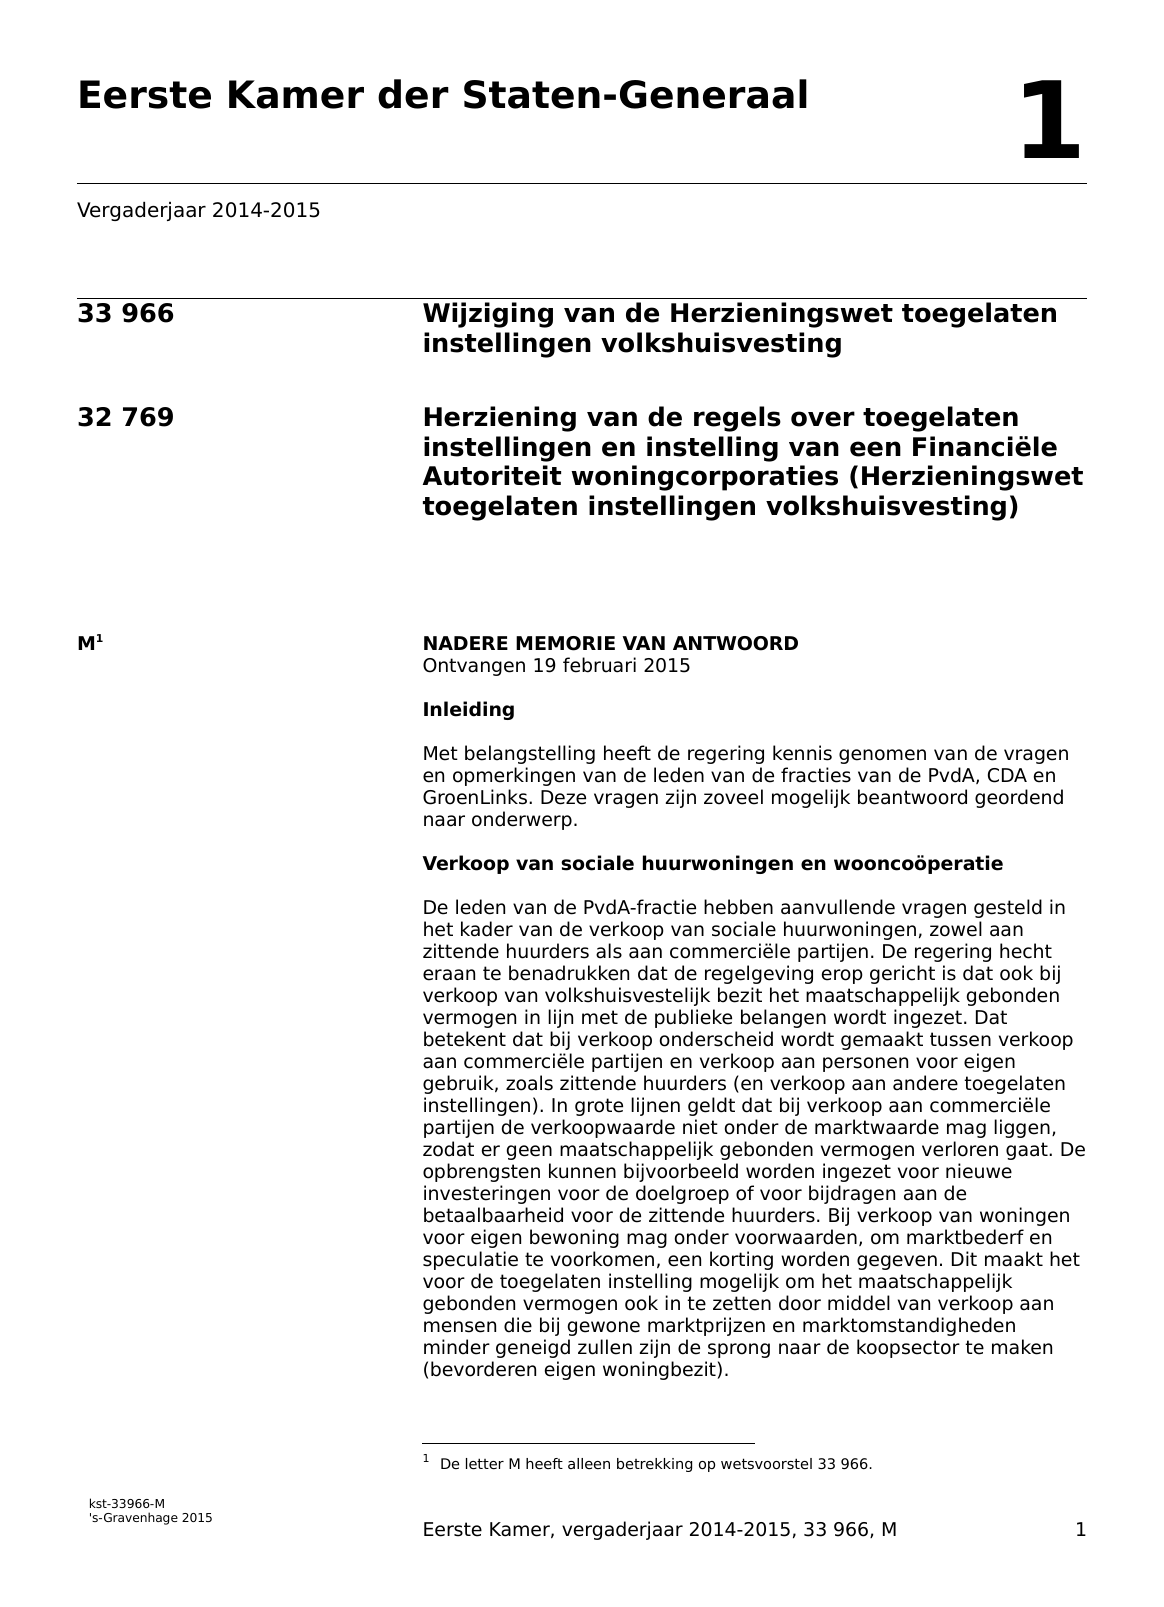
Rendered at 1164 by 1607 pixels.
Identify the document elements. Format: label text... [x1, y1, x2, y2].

text Met belangstelling heeft de regering kennis genomen van de vragen en opmerkingen van de leden van de fracties van de PvdA, CDA en GroenLinks. Deze vragen zijn zoveel mogelijk beantwoord geordend naar onderwerp. [422, 743, 1087, 831]
subtitle M NADERE MEMORIE VAN ANTWOORD [77, 632, 1087, 654]
subtitle 33 966 Wijziging van de Herzieningswet toegelaten instellingen volkshuisvesting [77, 299, 1087, 358]
subtitle 32 769 Herziening van de regels over toegelaten instellingen en instelling van een Financiële Autoriteit woningcorporaties (Herzieningswet toegelaten instellingen volkshuisvesting) [77, 403, 1087, 521]
subtitle Inleiding [422, 699, 1087, 721]
text kst-33966-M [88, 1497, 323, 1511]
table_header Eerste Kamer der Staten-Generaal [77, 59, 886, 183]
text De letter M heeft alleen betrekking op wetsvoorstel 33 966. [422, 1452, 1087, 1474]
text De leden van de PvdA-fractie hebben aanvullende vragen gesteld in het kader van de verkoop van sociale huurwoningen, zowel aan zittende huurders als aan commerciële partijen. De regering hecht eraan te benadrukken dat de regelgeving erop gericht is dat ook bij verkoop van volkshuisvestelijk bezit het maatschappelijk gebonden vermogen in lijn met de publieke belangen wordt ingezet. Dat betekent dat bij verkoop onderscheid wordt gemaakt tussen verkoop aan commerciële partijen en verkoop aan personen voor eigen gebruik, zoals zittende huurders (en verkoop aan andere toegelaten instellingen). In grote lijnen geldt dat bij verkoop aan commerciële partijen de verkoopwaarde niet onder de marktwaarde mag liggen, zodat er geen maatschappelijk gebonden vermogen verloren gaat. De opbrengsten kunnen bijvoorbeeld worden ingezet voor nieuwe investeringen voor de doelgroep of voor bijdragen aan de betaalbaarheid voor de zittende huurders. Bij verkoop van woningen voor eigen bewoning mag onder voorwaarden, om marktbederf en speculatie te voorkomen, een korting worden gegeven. Dit maakt het voor de toegelaten instelling mogelijk om het maatschappelijk gebonden vermogen ook in te zetten door middel van verkoop aan mensen die bij gewone marktprijzen en marktomstandigheden minder geneigd zullen zijn de sprong naar de koopsector te maken (bevorderen eigen woningbezit). [422, 897, 1087, 1381]
text 's-Gravenhage 2015 [88, 1511, 323, 1525]
text Ontvangen 19 februari 2015 [422, 654, 1087, 676]
subtitle Verkoop van sociale huurwoningen en wooncoöperatie [422, 853, 1087, 875]
table_header 1 [886, 59, 1087, 183]
table_cell Vergaderjaar 2014-2015 [77, 184, 1087, 298]
